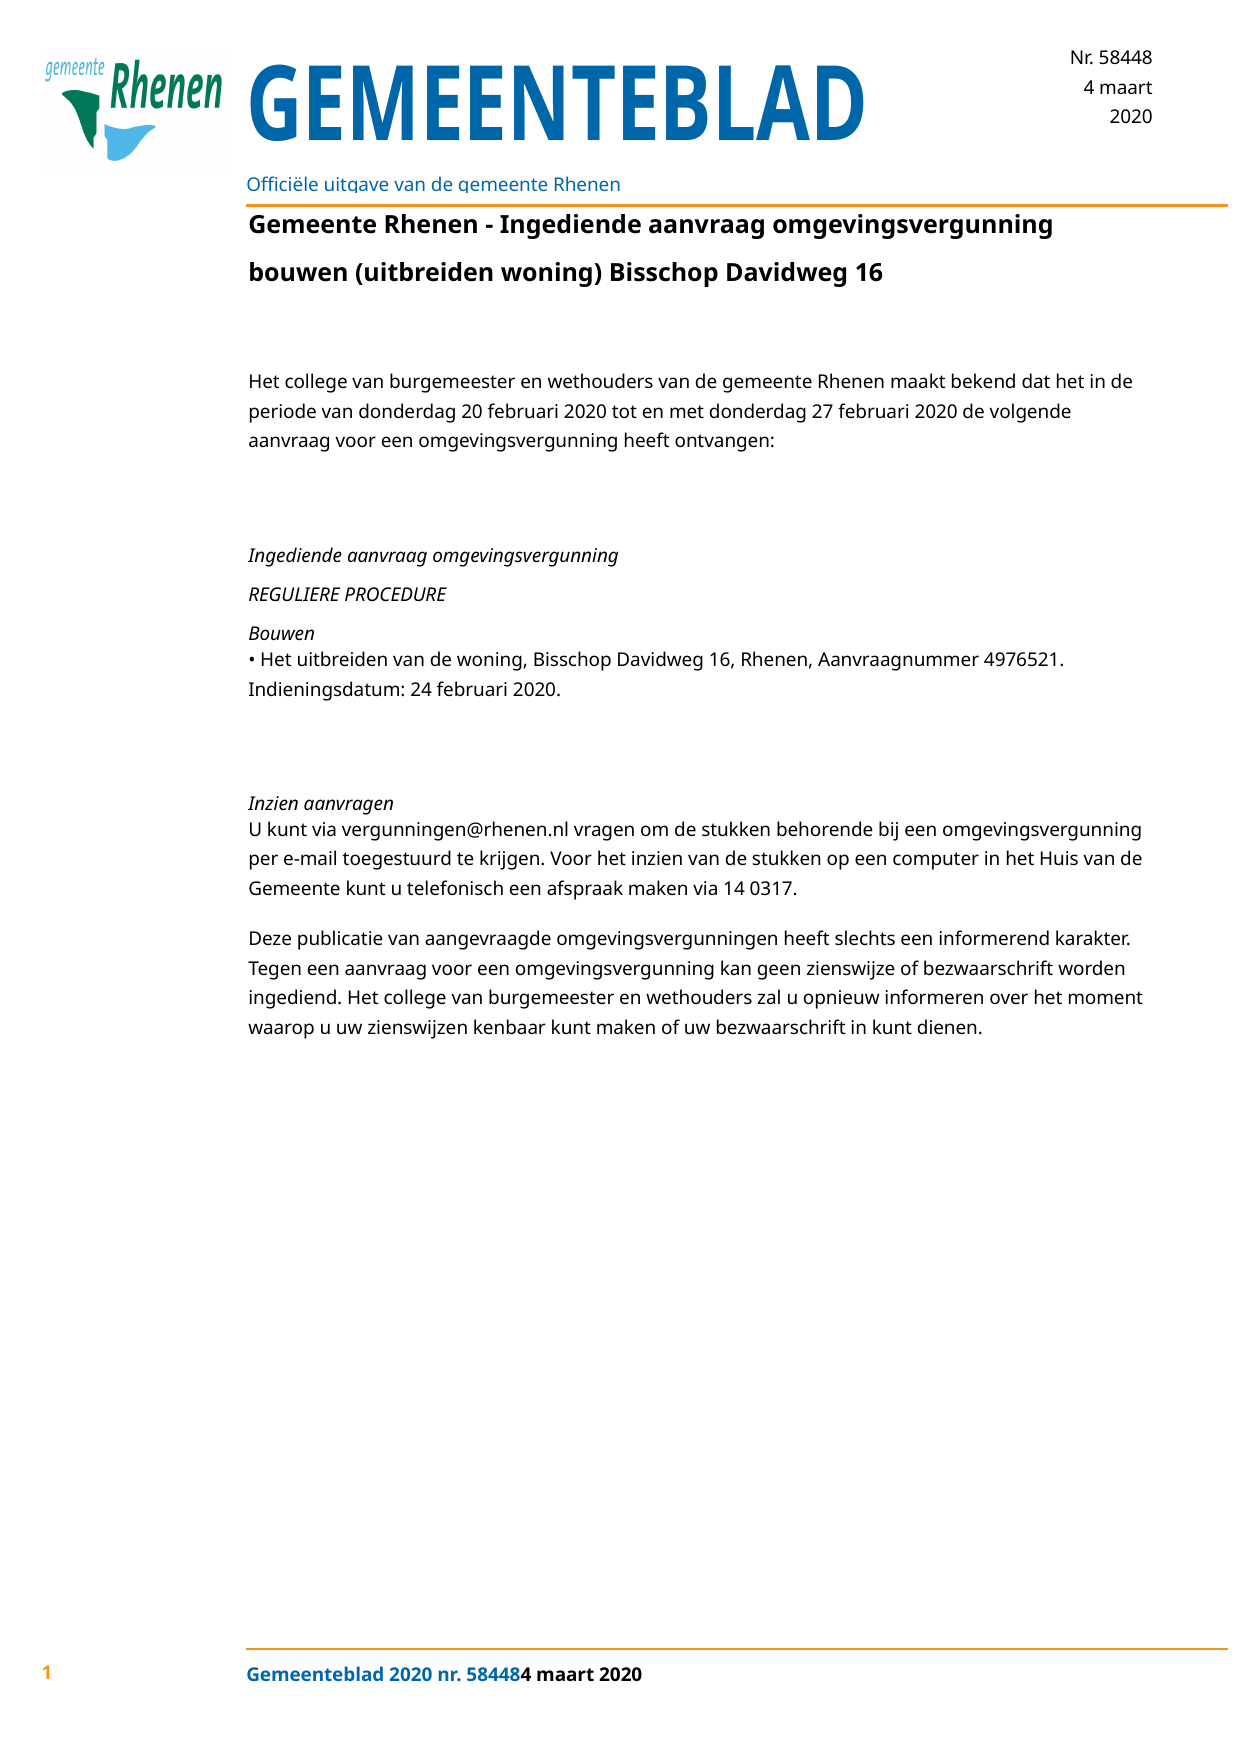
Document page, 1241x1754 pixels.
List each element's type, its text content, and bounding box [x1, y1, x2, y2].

text Gemeente Rhenen - Ingediende aanvraag omgevingsvergunning bouwen (uitbreiden woning) Bisschop Davidweg 16 [248, 207, 1152, 288]
text • Het uitbreiden van de woning, Bisschop Davidweg 16, Rhenen, Aanvraagnummer 4976521. Indieningsdatum: 24 februari 2020. [248, 646, 1152, 701]
picture [41, 47, 231, 172]
text REGULIERE PROCEDURE [248, 581, 1152, 607]
text Het college van burgemeester en wethouders van de gemeente Rhenen maakt bekend dat het in de periode van donderdag 20 februari 2020 tot en met donderdag 27 februari 2020 de volgende aanvraag voor een omgevingsvergunning heeft ontvangen: [248, 368, 1152, 453]
text U kunt via vergunningen@rhenen.nl vragen om de stukken behorende bij een omgevingsvergunning per e-mail toegestuurd te krijgen. Voor het inzien van de stukken op een computer in het Huis van de Gemeente kunt u telefonisch een afspraak maken via 14 0317. [248, 816, 1152, 901]
text Bouwen [248, 620, 1152, 646]
text Ingediende aanvraag omgevingsvergunning [248, 542, 1152, 568]
text Inzien aanvragen [248, 790, 1152, 816]
text Deze publicatie van aangevraagde omgevingsvergunningen heeft slechts een informerend karakter. Tegen een aanvraag voor een omgevingsvergunning kan geen zienswijze of bezwaarschrift worden ingediend. Het college van burgemeester en wethouders zal u opnieuw informeren over het moment waarop u uw zienswijzen kenbaar kunt maken of uw bezwaarschrift in kunt dienen. [248, 925, 1152, 1040]
